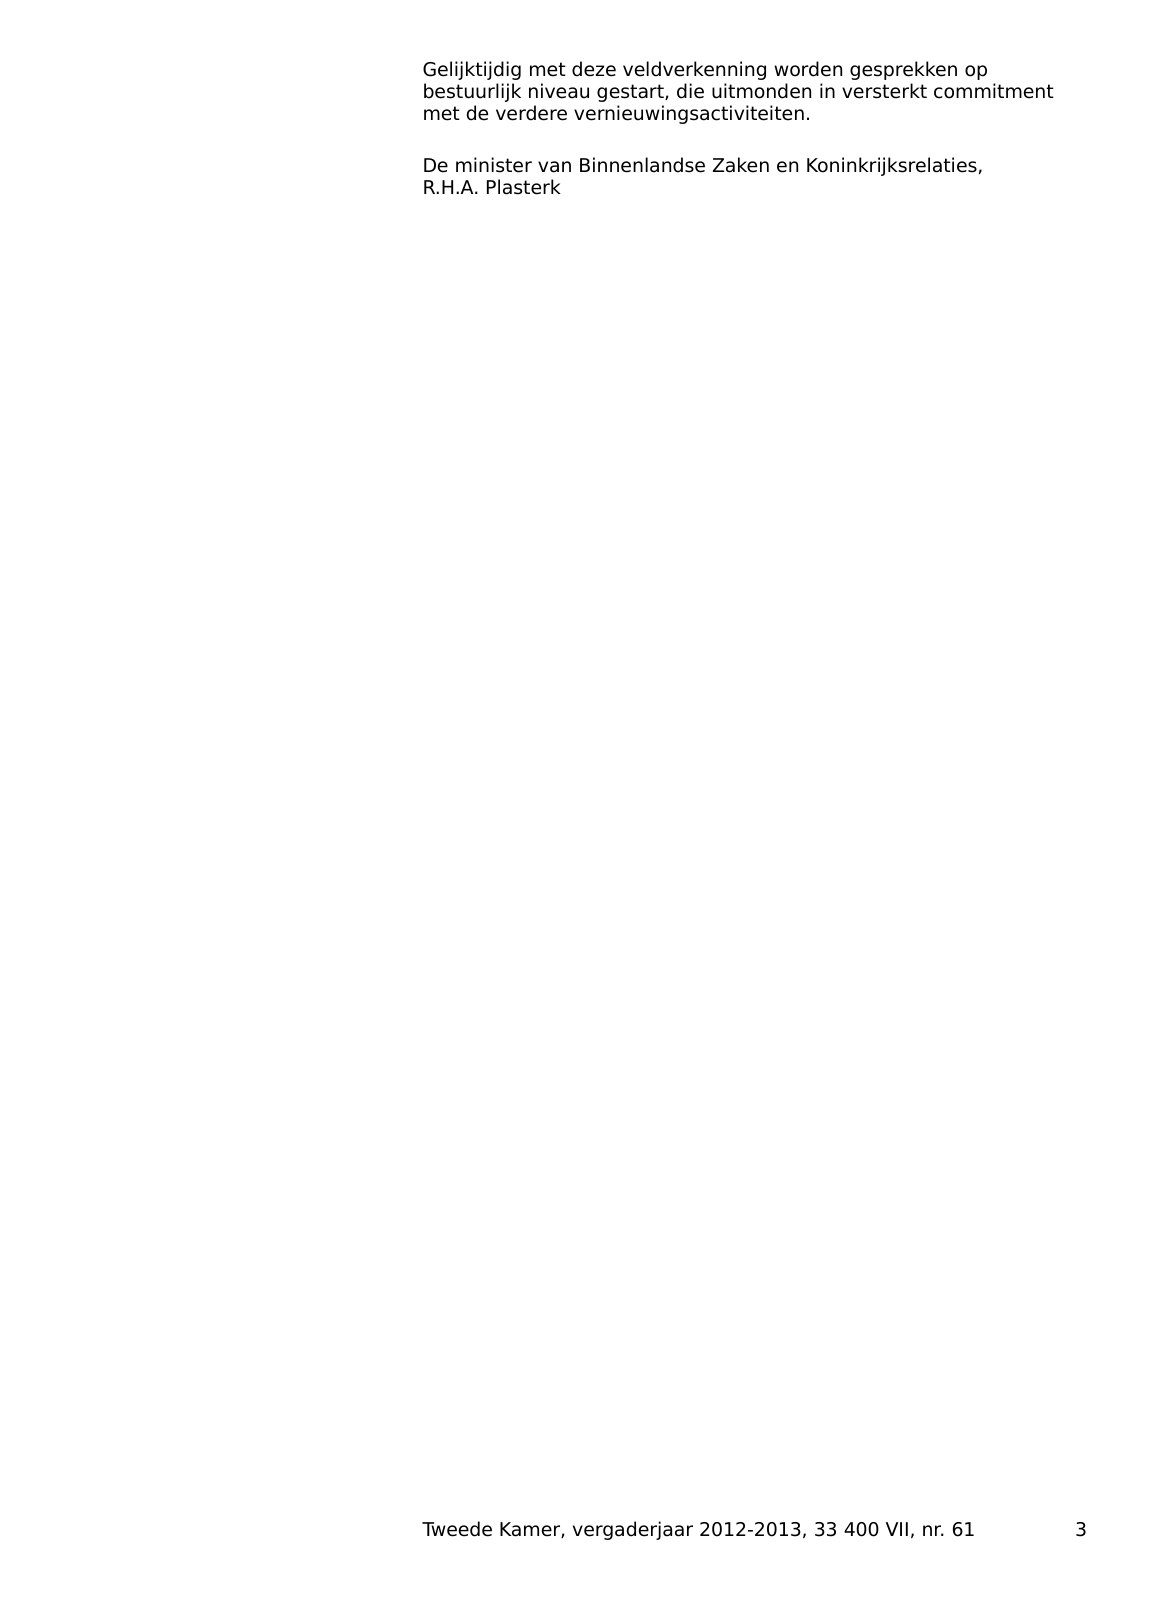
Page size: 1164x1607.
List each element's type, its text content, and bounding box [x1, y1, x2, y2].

text Gelijktijdig met deze veldverkenning worden gesprekken op bestuurlijk niveau gestart, die uitmonden in versterkt commitment met de verdere vernieuwingsactiviteiten. [422, 59, 1087, 125]
text De minister van Binnenlandse Zaken en Koninkrijksrelaties, R.H.A. Plasterk [422, 155, 1087, 199]
